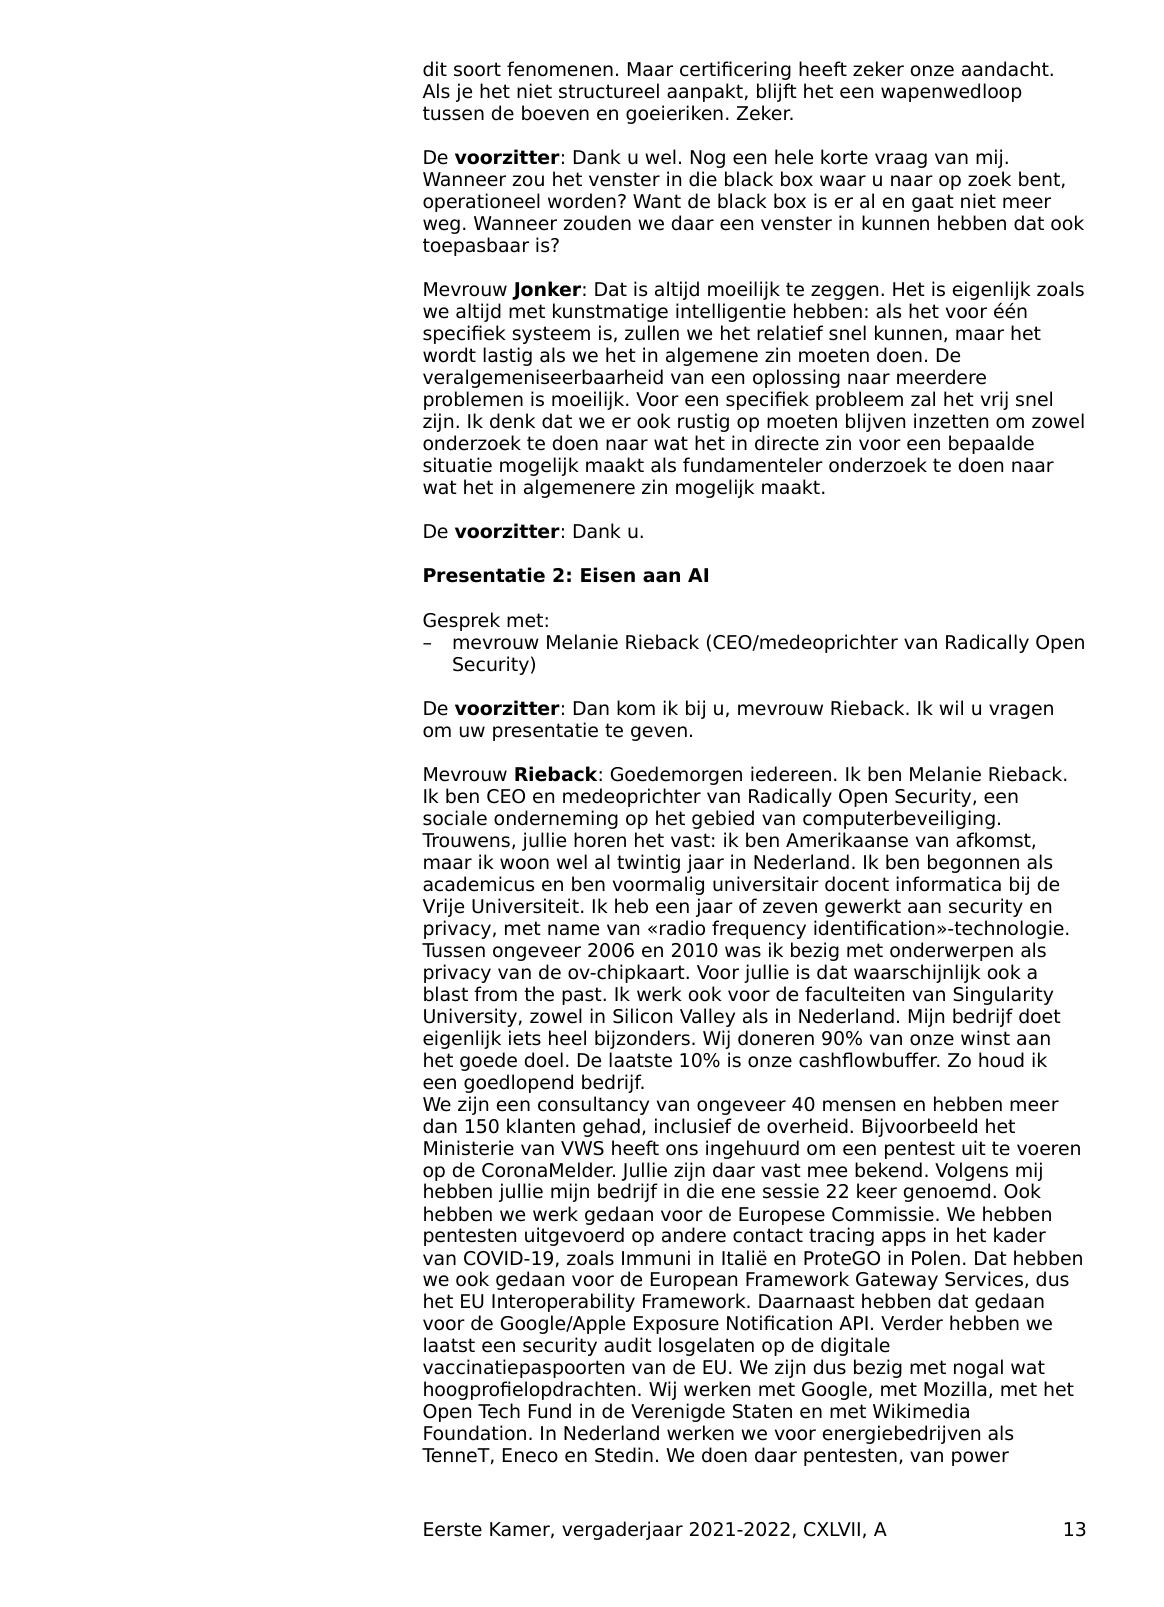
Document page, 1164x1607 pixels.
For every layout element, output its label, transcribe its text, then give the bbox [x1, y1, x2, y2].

text Mevrouw Jonker: Dat is altijd moeilijk te zeggen. Het is eigenlijk zoals we altijd met kunstmatige intelligentie hebben: als het voor één specifiek systeem is, zullen we het relatief snel kunnen, maar het wordt lastig als we het in algemene zin moeten doen. De veralgemeniseerbaarheid van een oplossing naar meerdere problemen is moeilijk. Voor een specifiek probleem zal het vrij snel zijn. Ik denk dat we er ook rustig op moeten blijven inzetten om zowel onderzoek te doen naar wat het in directe zin voor een bepaalde situatie mogelijk maakt als fundamenteler onderzoek te doen naar wat het in algemenere zin mogelijk maakt. [422, 279, 1087, 499]
text – mevrouw Melanie Rieback (CEO/medeoprichter van Radically Open Security) [422, 632, 1087, 676]
text De voorzitter: Dan kom ik bij u, mevrouw Rieback. Ik wil u vragen om uw presentatie te geven. [422, 698, 1087, 742]
text We zijn een consultancy van ongeveer 40 mensen en hebben meer dan 150 klanten gehad, inclusief de overheid. Bijvoorbeeld het Ministerie van VWS heeft ons ingehuurd om een pentest uit te voeren op de CoronaMelder. Jullie zijn daar vast mee bekend. Volgens mij hebben jullie mijn bedrijf in die ene sessie 22 keer genoemd. Ook hebben we werk gedaan voor de Europese Commissie. We hebben pentesten uitgevoerd op andere contact tracing apps in het kader van COVID-19, zoals Immuni in Italië en ProteGO in Polen. Dat hebben we ook gedaan voor de European Framework Gateway Services, dus het EU Interoperability Framework. Daarnaast hebben dat gedaan voor de Google/Apple Exposure Notification API. Verder hebben we laatst een security audit losgelaten op de digitale vaccinatiepaspoorten van de EU. We zijn dus bezig met nogal wat hoogprofielopdrachten. Wij werken met Google, met Mozilla, met het Open Tech Fund in de Verenigde Staten en met Wikimedia Foundation. In Nederland werken we voor energiebedrijven als TenneT, Eneco en Stedin. We doen daar pentesten, van power [422, 1093, 1087, 1467]
subtitle Presentatie 2: Eisen aan AI [422, 565, 1087, 587]
text De voorzitter: Dank u wel. Nog een hele korte vraag van mij. Wanneer zou het venster in die black box waar u naar op zoek bent, operationeel worden? Want de black box is er al en gaat niet meer weg. Wanneer zouden we daar een venster in kunnen hebben dat ook toepasbaar is? [422, 147, 1087, 257]
text De voorzitter: Dank u. [422, 521, 1087, 543]
text dit soort fenomenen. Maar certificering heeft zeker onze aandacht. Als je het niet structureel aanpakt, blijft het een wapenwedloop tussen de boeven en goeieriken. Zeker. [422, 59, 1087, 125]
text Gesprek met: [422, 609, 1087, 632]
text Mevrouw Rieback: Goedemorgen iedereen. Ik ben Melanie Rieback. Ik ben CEO en medeoprichter van Radically Open Security, een sociale onderneming op het gebied van computerbeveiliging. Trouwens, jullie horen het vast: ik ben Amerikaanse van afkomst, maar ik woon wel al twintig jaar in Nederland. Ik ben begonnen als academicus en ben voormalig universitair docent informatica bij de Vrije Universiteit. Ik heb een jaar of zeven gewerkt aan security en privacy, met name van «radio frequency identification»-technologie. Tussen ongeveer 2006 en 2010 was ik bezig met onderwerpen als privacy van de ov-chipkaart. Voor jullie is dat waarschijnlijk ook a blast from the past. Ik werk ook voor de faculteiten van Singularity University, zowel in Silicon Valley als in Nederland. Mijn bedrijf doet eigenlijk iets heel bijzonders. Wij doneren 90% van onze winst aan het goede doel. De laatste 10% is onze cashflowbuffer. Zo houd ik een goedlopend bedrijf. [422, 764, 1087, 1093]
